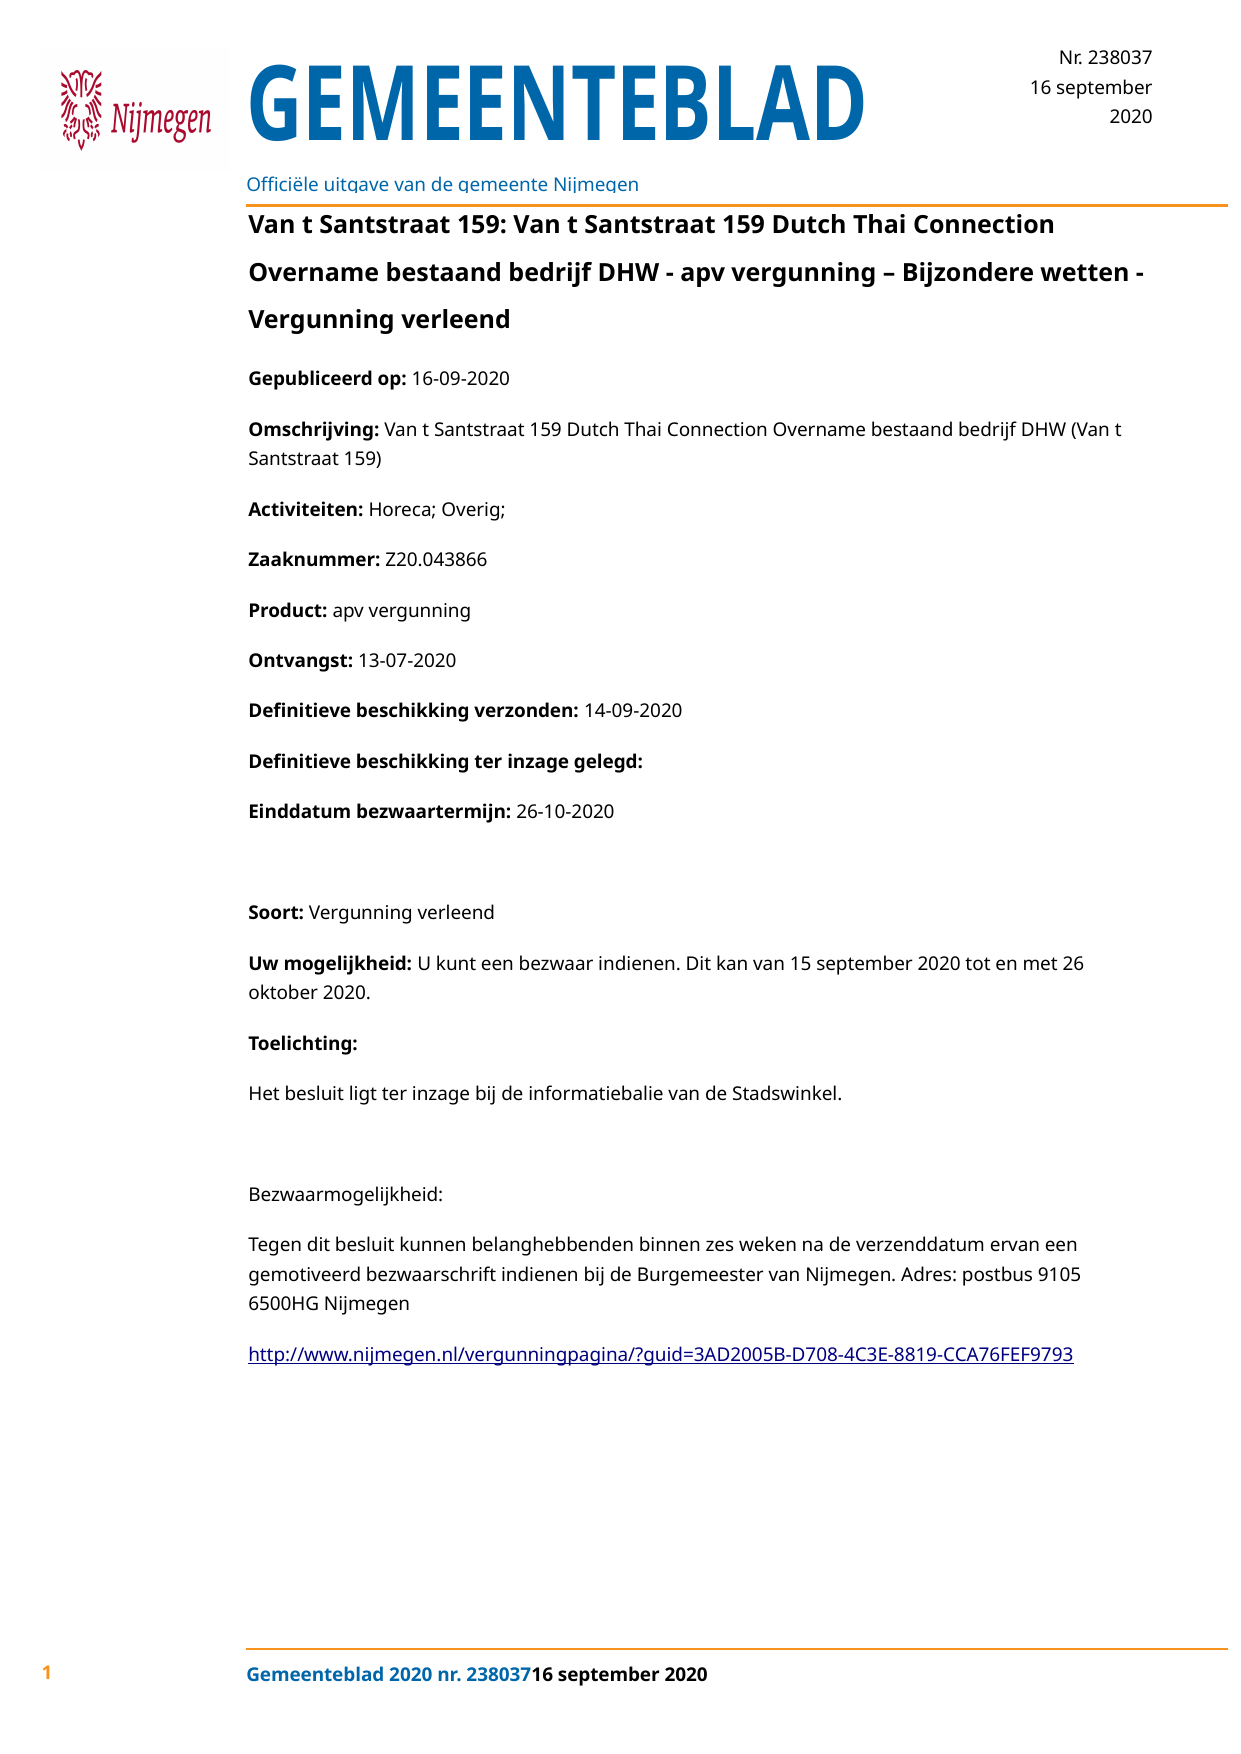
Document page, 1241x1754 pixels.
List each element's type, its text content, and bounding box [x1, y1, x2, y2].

text Ontvangst: 13-07-2020 [248, 647, 1152, 673]
text Definitieve beschikking verzonden: 14-09-2020 [248, 698, 1152, 723]
text Van t Santstraat 159: Van t Santstraat 159 Dutch Thai Connection Overname bestaand bedrijf DHW - apv vergunning – Bijzondere wetten - Vergunning verleend [248, 207, 1152, 336]
text Activiteiten: Horeca; Overig; [248, 496, 1152, 522]
text Omschrijving: Van t Santstraat 159 Dutch Thai Connection Overname bestaand bedrijf DHW (Van t Santstraat 159) [248, 416, 1152, 471]
text Zaaknummer: Z20.043866 [248, 546, 1152, 572]
text Definitieve beschikking ter inzage gelegd: [248, 748, 1152, 774]
text Uw mogelijkheid: U kunt een bezwaar indienen. Dit kan van 15 september 2020 tot en met 26 oktober 2020. [248, 950, 1152, 1005]
text http://www.nijmegen.nl/vergunningpagina/?guid=3AD2005B-D708-4C3E-8819-CCA76FEF9793 [248, 1341, 1152, 1367]
text Bezwaarmogelijkheid: [248, 1181, 1152, 1207]
text Soort: Vergunning verleend [248, 899, 1152, 925]
text Gepubliceerd op: 16-09-2020 [248, 366, 1152, 391]
picture [41, 47, 231, 172]
text Het besluit ligt ter inzage bij de informatiebalie van de Stadswinkel. [248, 1080, 1152, 1106]
text Einddatum bezwaartermijn: 26-10-2020 [248, 798, 1152, 824]
text Tegen dit besluit kunnen belanghebbenden binnen zes weken na de verzenddatum ervan een gemotiveerd bezwaarschrift indienen bij de Burgemeester van Nijmegen. Adres: postbus 9105 6500HG Nijmegen [248, 1231, 1152, 1316]
text Product: apv vergunning [248, 597, 1152, 622]
text Toelichting: [248, 1030, 1152, 1055]
